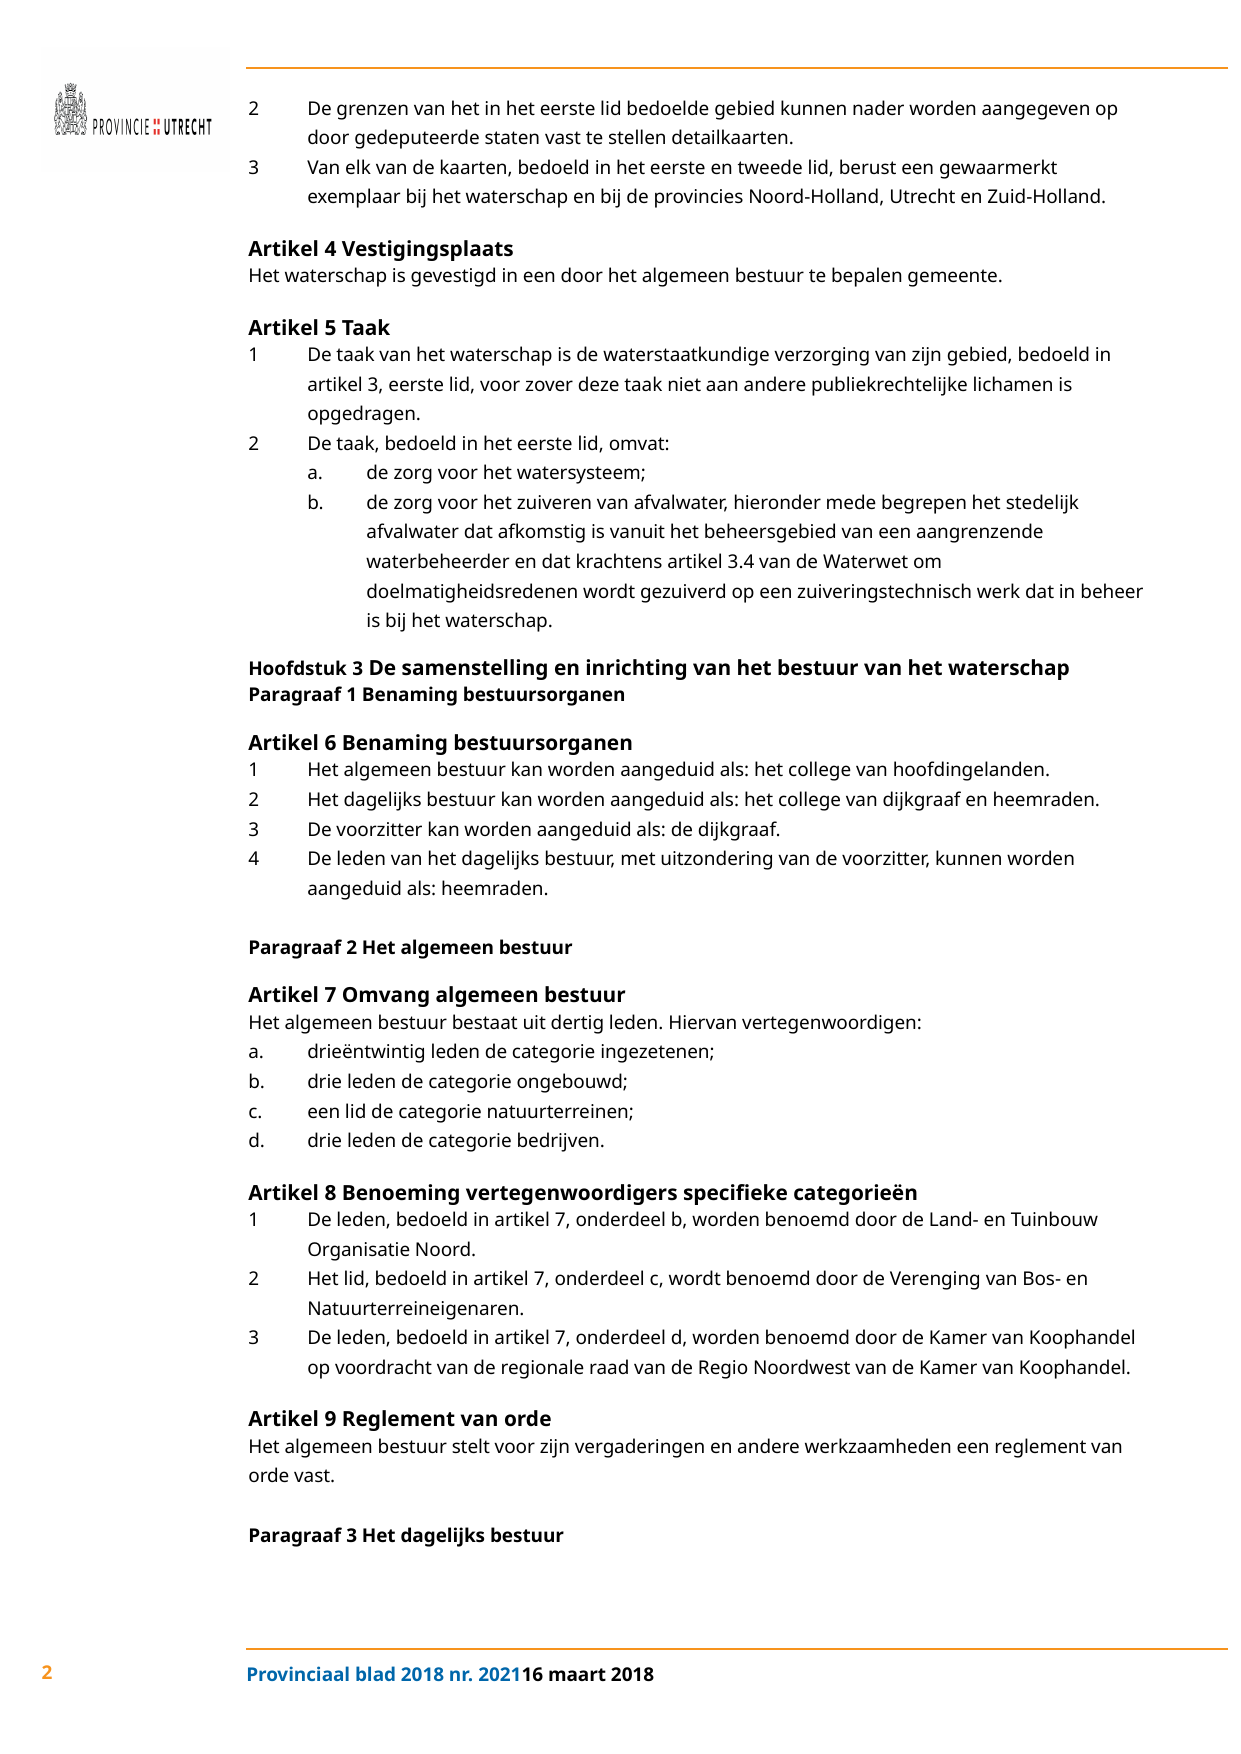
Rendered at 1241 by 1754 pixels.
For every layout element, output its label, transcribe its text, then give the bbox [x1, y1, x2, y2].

list drieëntwintig leden de categorie ingezetenen; [248, 1039, 1152, 1064]
text Paragraaf 2 Het algemeen bestuur [248, 934, 1152, 960]
list De voorzitter kan worden aangeduid als: de dijkgraaf. [248, 816, 1152, 841]
text Paragraaf 1 Benaming bestuursorganen [248, 682, 1152, 707]
list De taak, bedoeld in het eerste lid, omvat: [248, 430, 1152, 456]
list De leden, bedoeld in artikel 7, onderdeel d, worden benoemd door de Kamer van Koophandel op voordracht van de regionale raad van de Regio Noordwest van de Kamer van Koophandel. [248, 1324, 1152, 1380]
list de zorg voor het zuiveren van afvalwater, hieronder mede begrepen het stedelijk afvalwater dat afkomstig is vanuit het beheersgebied van een aangrenzende waterbeheerder en dat krachtens artikel 3.4 van de Waterwet om doelmatigheidsredenen wordt gezuiverd op een zuiveringstechnisch werk dat in beheer is bij het waterschap. [307, 489, 1152, 633]
text Artikel 6 Benaming bestuursorganen [248, 728, 1152, 757]
list Het algemeen bestuur kan worden aangeduid als: het college van hoofdingelanden. [248, 757, 1152, 782]
text Artikel 9 Reglement van orde [248, 1404, 1152, 1433]
list een lid de categorie natuurterreinen; [248, 1098, 1152, 1123]
list Het dagelijks bestuur kan worden aangeduid als: het college van dijkgraaf en heemraden. [248, 786, 1152, 812]
text Artikel 4 Vestigingsplaats [248, 234, 1152, 262]
text Artikel 5 Taak [248, 313, 1152, 341]
list Van elk van de kaarten, bedoeld in het eerste en tweede lid, berust een gewaarmerkt exemplaar bij het waterschap en bij de provincies Noord-Holland, Utrecht en Zuid-Holland. [248, 154, 1152, 209]
list De leden, bedoeld in artikel 7, onderdeel b, worden benoemd door de Land- en Tuinbouw Organisatie Noord. [248, 1206, 1152, 1262]
text Het algemeen bestuur bestaat uit dertig leden. Hiervan vertegenwoordigen: [248, 1009, 1152, 1035]
list De leden van het dagelijks bestuur, met uitzondering van de voorzitter, kunnen worden aangeduid als: heemraden. [248, 845, 1152, 901]
text Artikel 7 Omvang algemeen bestuur [248, 981, 1152, 1009]
list de zorg voor het watersysteem; [307, 459, 1152, 485]
list Het lid, bedoeld in artikel 7, onderdeel c, wordt benoemd door de Verenging van Bos- en Natuurterreineigenaren. [248, 1265, 1152, 1321]
text Hoofdstuk 3 De samenstelling en inrichting van het bestuur van het waterschap [248, 653, 1152, 682]
text Het algemeen bestuur stelt voor zijn vergaderingen en andere werkzaamheden een reglement van orde vast. [248, 1433, 1152, 1488]
text Het waterschap is gevestigd in een door het algemeen bestuur te bepalen gemeente. [248, 262, 1152, 288]
list drie leden de categorie bedrijven. [248, 1127, 1152, 1153]
text Paragraaf 3 Het dagelijks bestuur [248, 1522, 1152, 1547]
list De taak van het waterschap is de waterstaatkundige verzorging van zijn gebied, bedoeld in artikel 3, eerste lid, voor zover deze taak niet aan andere publiekrechtelijke lichamen is opgedragen. [248, 341, 1152, 426]
list De grenzen van het in het eerste lid bedoelde gebied kunnen nader worden aangegeven op door gedeputeerde staten vast te stellen detailkaarten. [248, 95, 1152, 150]
text Artikel 8 Benoeming vertegenwoordigers specifieke categorieën [248, 1178, 1152, 1206]
list drie leden de categorie ongebouwd; [248, 1068, 1152, 1094]
picture [41, 47, 231, 172]
